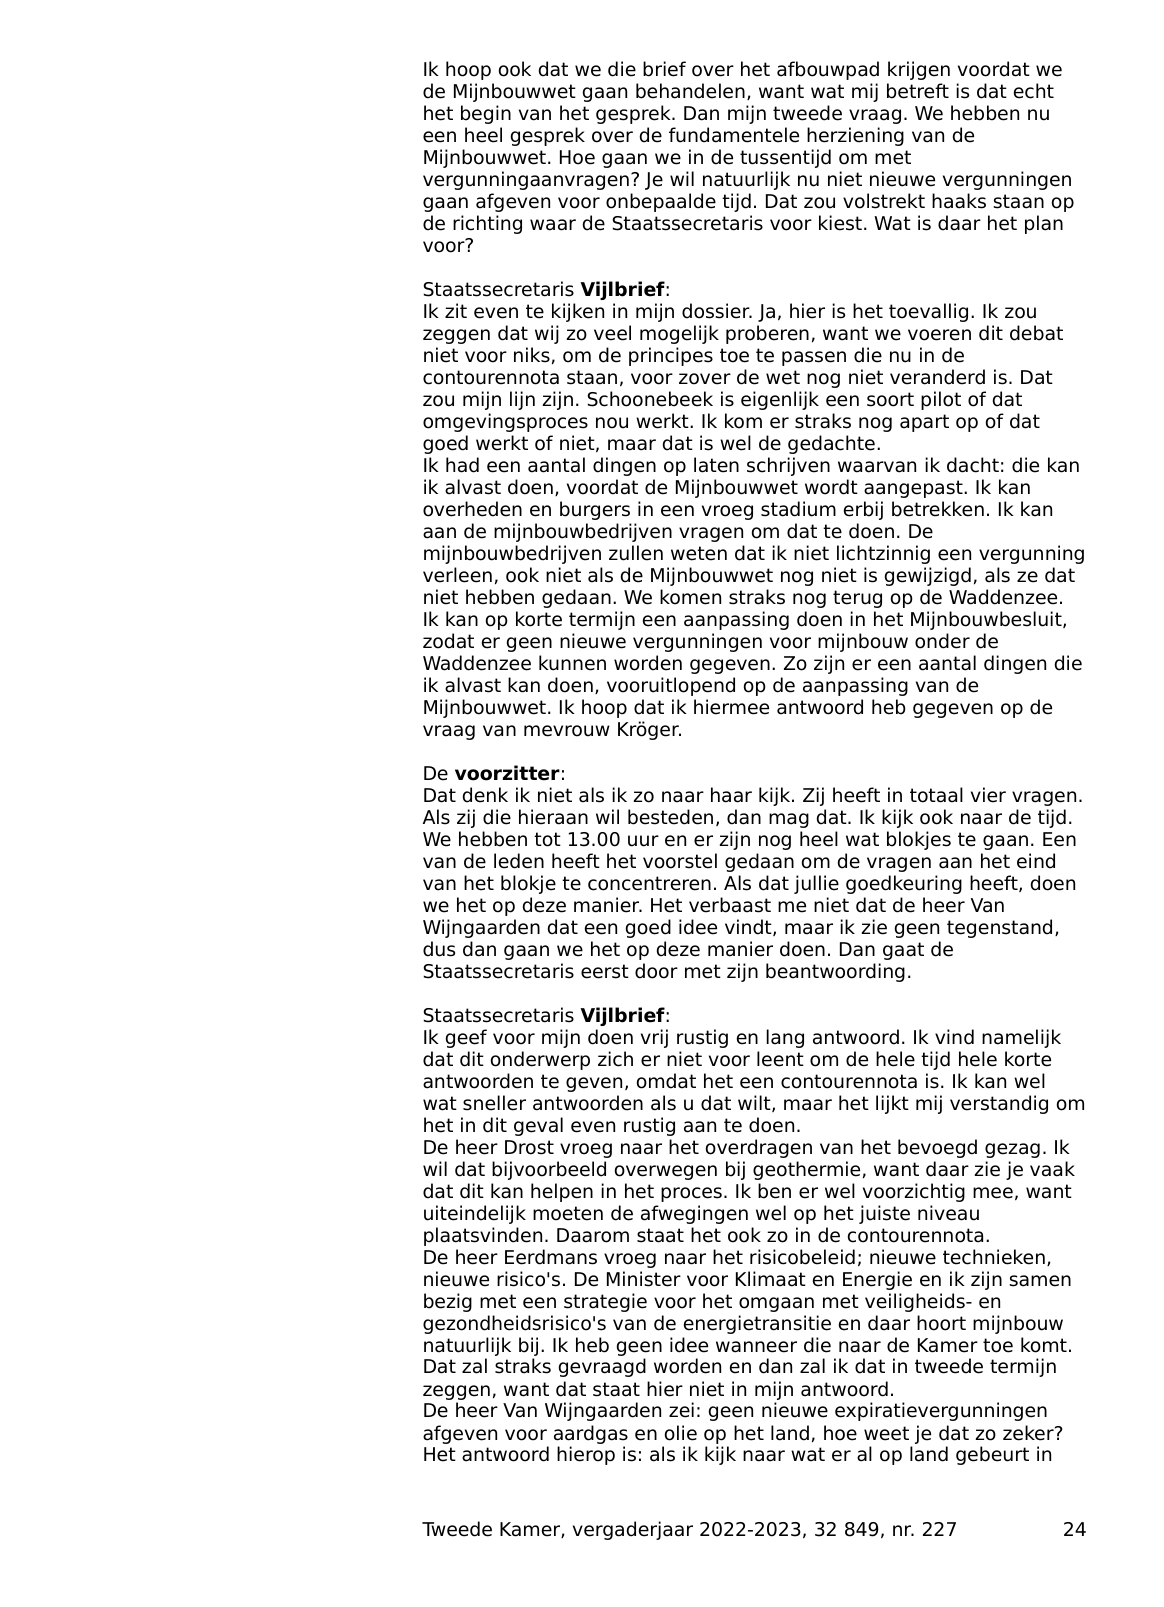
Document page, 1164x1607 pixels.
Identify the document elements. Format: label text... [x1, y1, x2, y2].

text Staatssecretaris Vijlbrief: [422, 1005, 1087, 1027]
text Staatssecretaris Vijlbrief: [422, 279, 1087, 301]
text De heer Drost vroeg naar het overdragen van het bevoegd gezag. Ik wil dat bijvoorbeeld overwegen bij geothermie, want daar zie je vaak dat dit kan helpen in het proces. Ik ben er wel voorzichtig mee, want uiteindelijk moeten de afwegingen wel op het juiste niveau plaatsvinden. Daarom staat het ook zo in de contourennota. [422, 1137, 1087, 1247]
text Ik geef voor mijn doen vrij rustig en lang antwoord. Ik vind namelijk dat dit onderwerp zich er niet voor leent om de hele tijd hele korte antwoorden te geven, omdat het een contourennota is. Ik kan wel wat sneller antwoorden als u dat wilt, maar het lijkt mij verstandig om het in dit geval even rustig aan te doen. [422, 1027, 1087, 1137]
text De voorzitter: [422, 763, 1087, 785]
text Ik zit even te kijken in mijn dossier. Ja, hier is het toevallig. Ik zou zeggen dat wij zo veel mogelijk proberen, want we voeren dit debat niet voor niks, om de principes toe te passen die nu in de contourennota staan, voor zover de wet nog niet veranderd is. Dat zou mijn lijn zijn. Schoonebeek is eigenlijk een soort pilot of dat omgevingsproces nou werkt. Ik kom er straks nog apart op of dat goed werkt of niet, maar dat is wel de gedachte. [422, 301, 1087, 455]
text Ik hoop ook dat we die brief over het afbouwpad krijgen voordat we de Mijnbouwwet gaan behandelen, want wat mij betreft is dat echt het begin van het gesprek. Dan mijn tweede vraag. We hebben nu een heel gesprek over de fundamentele herziening van de Mijnbouwwet. Hoe gaan we in de tussentijd om met vergunningaanvragen? Je wil natuurlijk nu niet nieuwe vergunningen gaan afgeven voor onbepaalde tijd. Dat zou volstrekt haaks staan op de richting waar de Staatssecretaris voor kiest. Wat is daar het plan voor? [422, 59, 1087, 257]
text De heer Van Wijngaarden zei: geen nieuwe expiratievergunningen afgeven voor aardgas en olie op het land, hoe weet je dat zo zeker? Het antwoord hierop is: als ik kijk naar wat er al op land gebeurt in [422, 1400, 1087, 1466]
text Dat denk ik niet als ik zo naar haar kijk. Zij heeft in totaal vier vragen. Als zij die hieraan wil besteden, dan mag dat. Ik kijk ook naar de tijd. We hebben tot 13.00 uur en er zijn nog heel wat blokjes te gaan. Een van de leden heeft het voorstel gedaan om de vragen aan het eind van het blokje te concentreren. Als dat jullie goedkeuring heeft, doen we het op deze manier. Het verbaast me niet dat de heer Van Wijngaarden dat een goed idee vindt, maar ik zie geen tegenstand, dus dan gaan we het op deze manier doen. Dan gaat de Staatssecretaris eerst door met zijn beantwoording. [422, 785, 1087, 983]
text Ik had een aantal dingen op laten schrijven waarvan ik dacht: die kan ik alvast doen, voordat de Mijnbouwwet wordt aangepast. Ik kan overheden en burgers in een vroeg stadium erbij betrekken. Ik kan aan de mijnbouwbedrijven vragen om dat te doen. De mijnbouwbedrijven zullen weten dat ik niet lichtzinnig een vergunning verleen, ook niet als de Mijnbouwwet nog niet is gewijzigd, als ze dat niet hebben gedaan. We komen straks nog terug op de Waddenzee. Ik kan op korte termijn een aanpassing doen in het Mijnbouwbesluit, zodat er geen nieuwe vergunningen voor mijnbouw onder de Waddenzee kunnen worden gegeven. Zo zijn er een aantal dingen die ik alvast kan doen, vooruitlopend op de aanpassing van de Mijnbouwwet. Ik hoop dat ik hiermee antwoord heb gegeven op de vraag van mevrouw Kröger. [422, 455, 1087, 741]
text De heer Eerdmans vroeg naar het risicobeleid; nieuwe technieken, nieuwe risico's. De Minister voor Klimaat en Energie en ik zijn samen bezig met een strategie voor het omgaan met veiligheids- en gezondheidsrisico's van de energietransitie en daar hoort mijnbouw natuurlijk bij. Ik heb geen idee wanneer die naar de Kamer toe komt. Dat zal straks gevraagd worden en dan zal ik dat in tweede termijn zeggen, want dat staat hier niet in mijn antwoord. [422, 1247, 1087, 1400]
